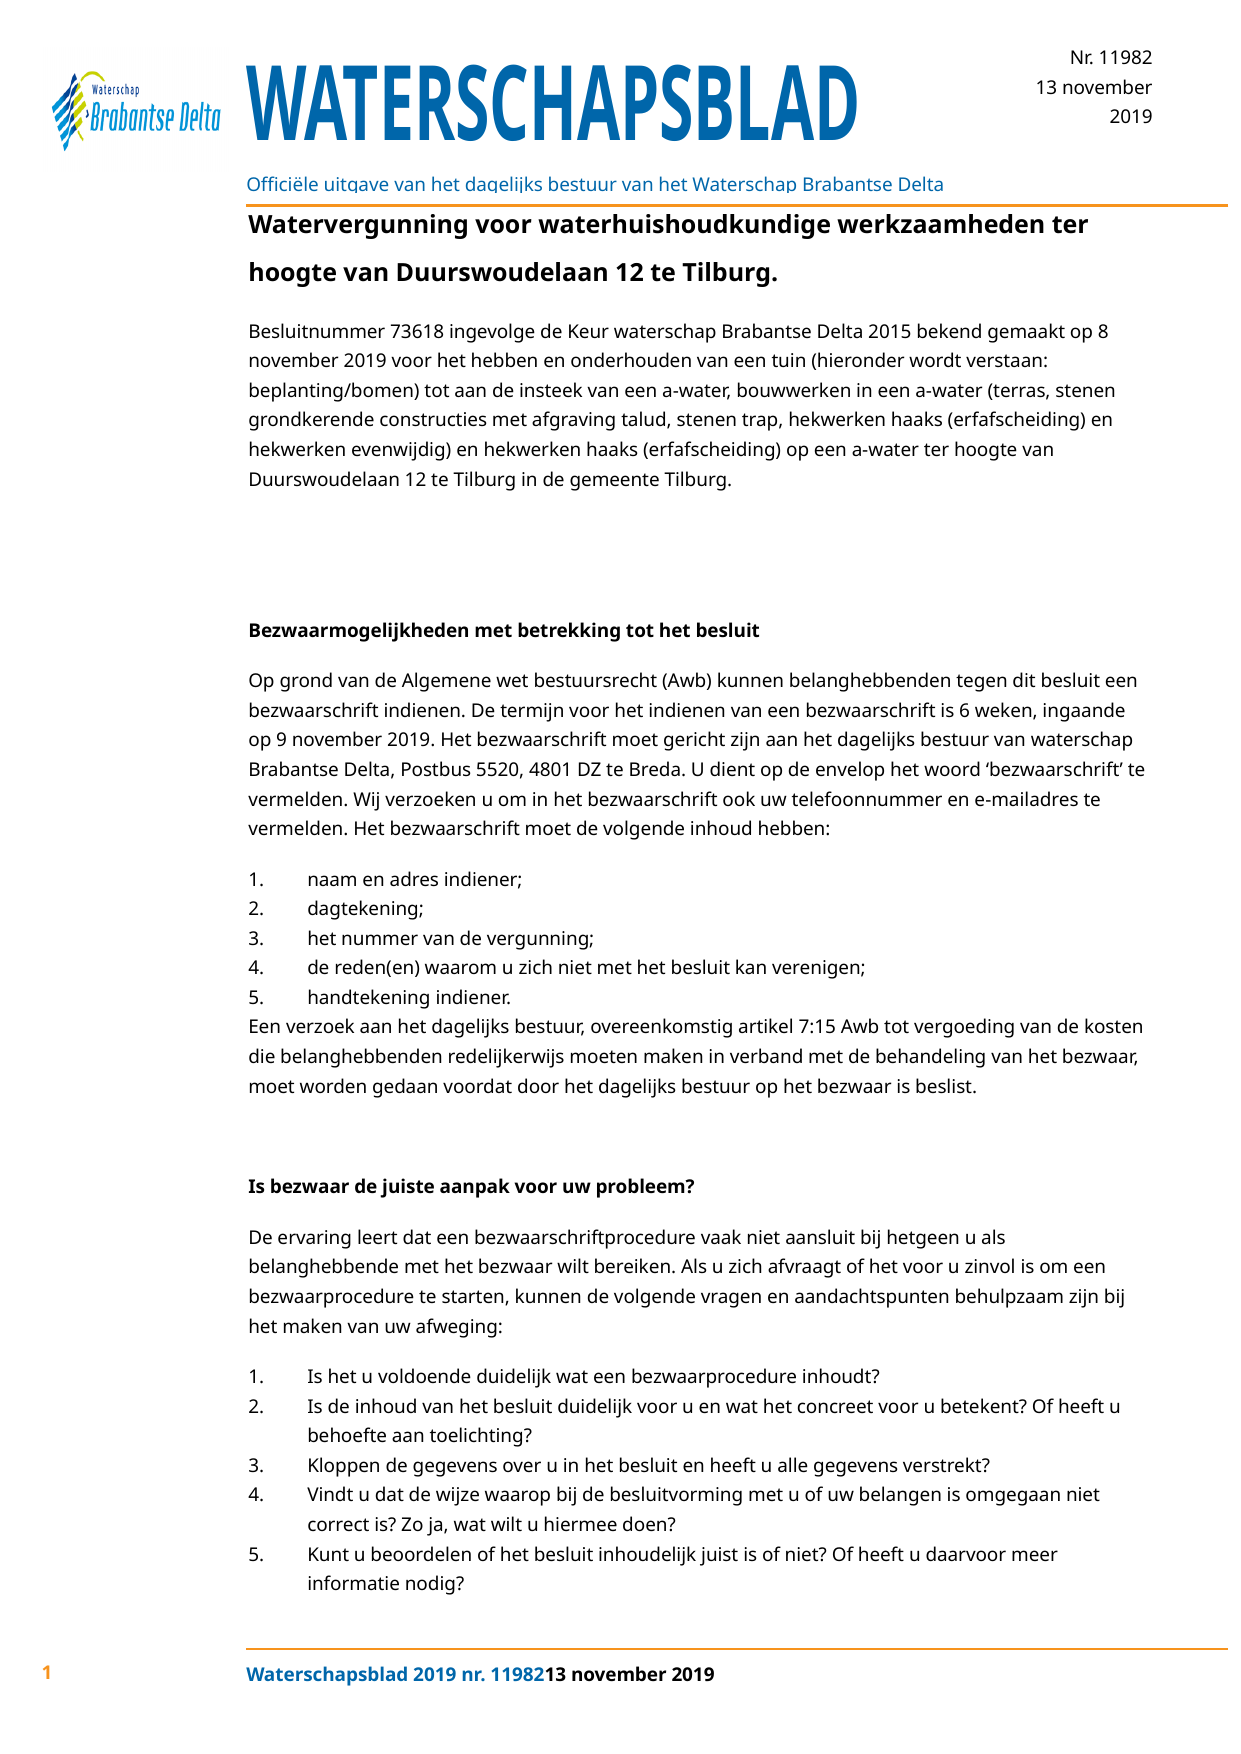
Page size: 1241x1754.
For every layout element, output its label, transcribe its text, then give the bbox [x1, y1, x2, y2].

text Een verzoek aan het dagelijks bestuur, overeenkomstig artikel 7:15 Awb tot vergoeding van de kosten die belanghebbenden redelijkerwijs moeten maken in verband met de behandeling van het bezwaar, moet worden gedaan voordat door het dagelijks bestuur op het bezwaar is beslist. [248, 1014, 1152, 1099]
list Is de inhoud van het besluit duidelijk voor u en wat het concreet voor u betekent? Of heeft u behoefte aan toelichting? [248, 1393, 1152, 1448]
list Is het u voldoende duidelijk wat een bezwaarprocedure inhoudt? [248, 1363, 1152, 1389]
picture [41, 47, 231, 172]
list de reden(en) waarom u zich niet met het besluit kan verenigen; [248, 954, 1152, 980]
list het nummer van de vergunning; [248, 925, 1152, 951]
list dagtekening; [248, 895, 1152, 921]
list Vindt u dat de wijze waarop bij de besluitvorming met u of uw belangen is omgegaan niet correct is? Zo ja, wat wilt u hiermee doen? [248, 1482, 1152, 1537]
text Is bezwaar de juiste aanpak voor uw probleem? [248, 1174, 1152, 1199]
text Watervergunning voor waterhuishoudkundige werkzaamheden ter hoogte van Duurswoudelaan 12 te Tilburg. [248, 207, 1152, 288]
list Kunt u beoordelen of het besluit inhoudelijk juist is of niet? Of heeft u daarvoor meer informatie nodig? [248, 1541, 1152, 1596]
list naam en adres indiener; [248, 866, 1152, 892]
text Bezwaarmogelijkheden met betrekking tot het besluit [248, 617, 1152, 643]
list handtekening indiener. [248, 984, 1152, 1010]
list Kloppen de gegevens over u in het besluit en heeft u alle gegevens verstrekt? [248, 1452, 1152, 1478]
text Besluitnummer 73618 ingevolge de Keur waterschap Brabantse Delta 2015 bekend gemaakt op 8 november 2019 voor het hebben en onderhouden van een tuin (hieronder wordt verstaan: beplanting/bomen) tot aan de insteek van een a-water, bouwwerken in een a-water (terras, stenen grondkerende constructies met afgraving talud, stenen trap, hekwerken haaks (erfafscheiding) en hekwerken evenwijdig) en hekwerken haaks (erfafscheiding) op een a-water ter hoogte van Duurswoudelaan 12 te Tilburg in de gemeente Tilburg. [248, 318, 1152, 492]
text Op grond van de Algemene wet bestuursrecht (Awb) kunnen belanghebbenden tegen dit besluit een bezwaarschrift indienen. De termijn voor het indienen van een bezwaarschrift is 6 weken, ingaande op 9 november 2019. Het bezwaarschrift moet gericht zijn aan het dagelijks bestuur van waterschap Brabantse Delta, Postbus 5520, 4801 DZ te Breda. U dient op de envelop het woord ‘bezwaarschrift’ te vermelden. Wij verzoeken u om in het bezwaarschrift ook uw telefoonnummer en e‑mailadres te vermelden. Het bezwaarschrift moet de volgende inhoud hebben: [248, 667, 1152, 841]
text De ervaring leert dat een bezwaarschriftprocedure vaak niet aansluit bij hetgeen u als belanghebbende met het bezwaar wilt bereiken. Als u zich afvraagt of het voor u zinvol is om een bezwaarprocedure te starten, kunnen de volgende vragen en aandachtspunten behulpzaam zijn bij het maken van uw afweging: [248, 1224, 1152, 1339]
